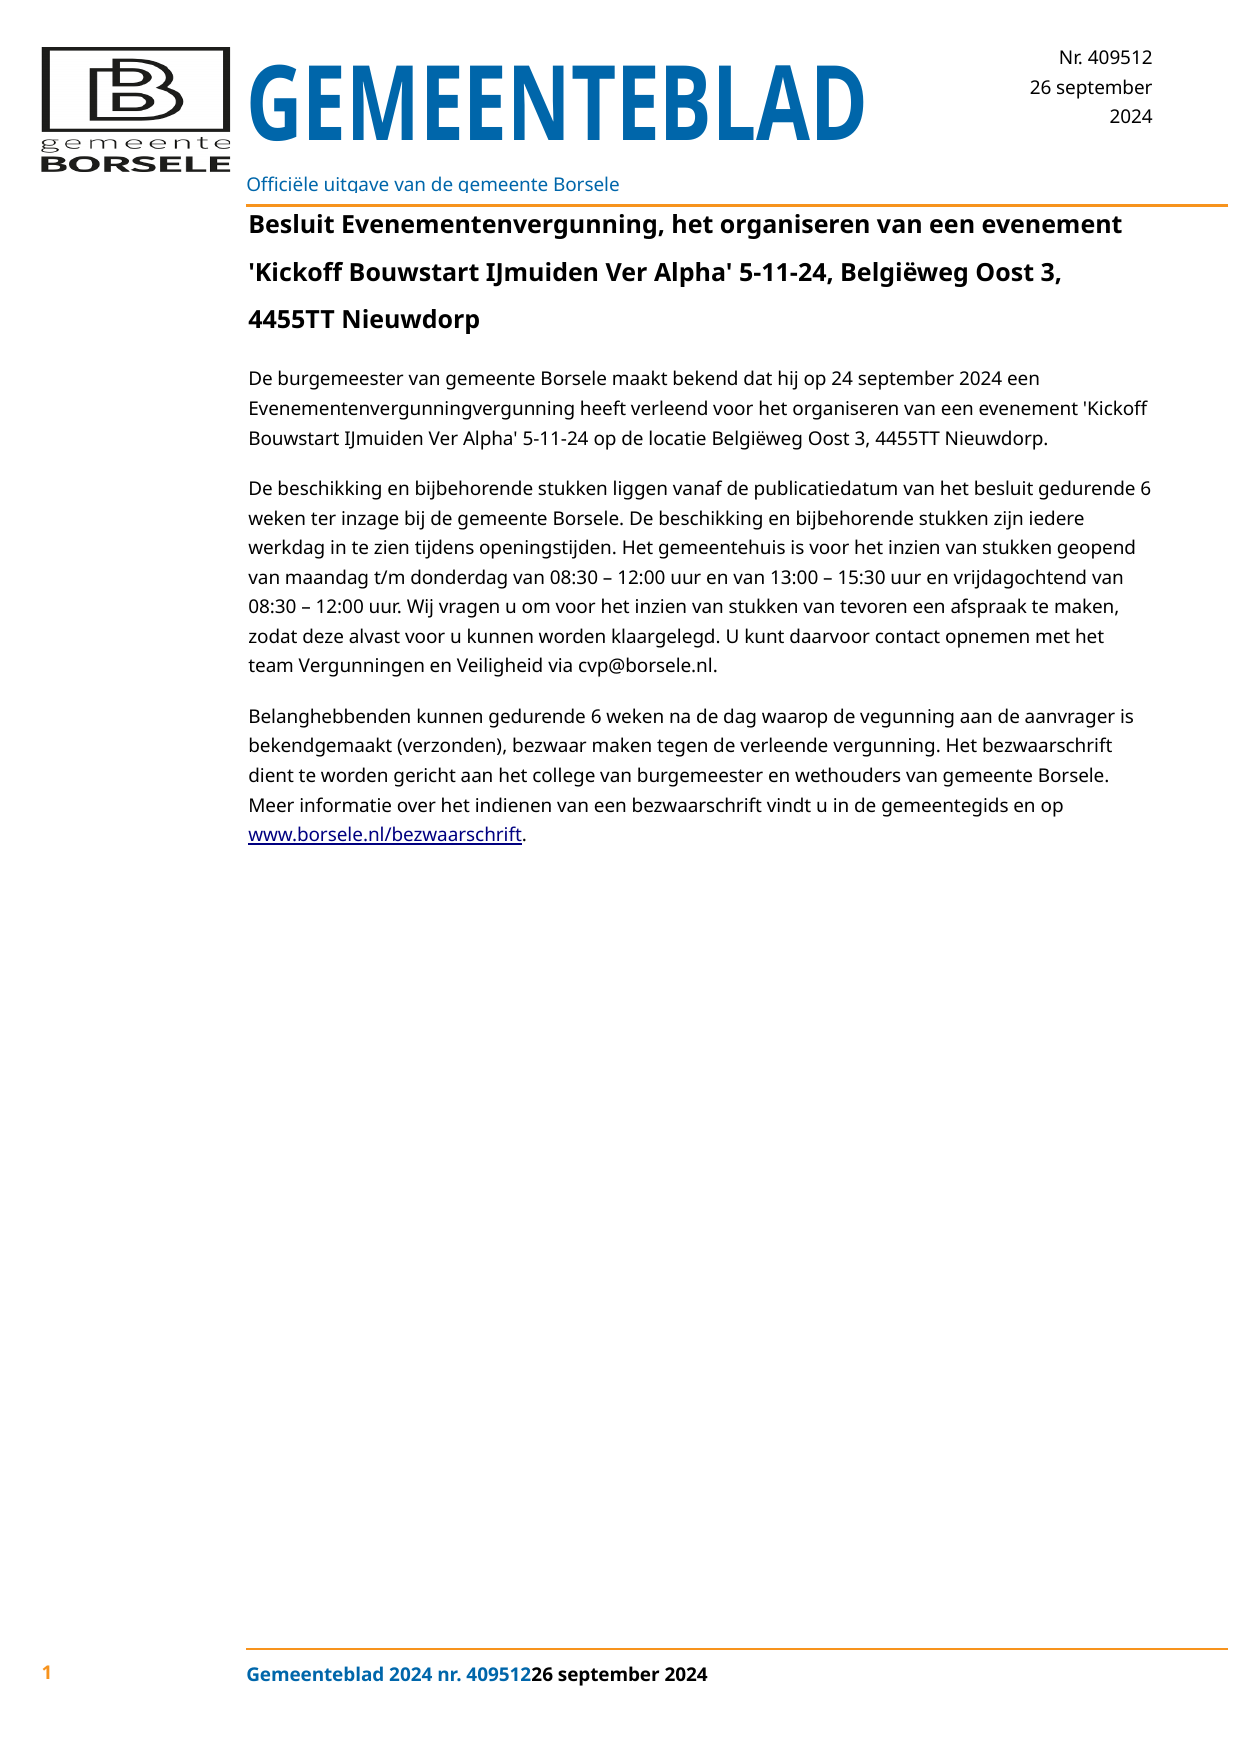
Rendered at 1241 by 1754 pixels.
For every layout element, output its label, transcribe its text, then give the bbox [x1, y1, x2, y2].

text Besluit Evenementenvergunning, het organiseren van een evenement 'Kickoff Bouwstart IJmuiden Ver Alpha' 5-11-24, Belgiëweg Oost 3, 4455TT Nieuwdorp [248, 207, 1152, 336]
text De burgemeester van gemeente Borsele maakt bekend dat hij op 24 september 2024 een Evenementenvergunningvergunning heeft verleend voor het organiseren van een evenement 'Kickoff Bouwstart IJmuiden Ver Alpha' 5-11-24 op de locatie Belgiëweg Oost 3, 4455TT Nieuwdorp. [248, 366, 1152, 450]
picture [41, 47, 231, 172]
text Belanghebbenden kunnen gedurende 6 weken na de dag waarop de vegunning aan de aanvrager is bekendgemaakt (verzonden), bezwaar maken tegen de verleende vergunning. Het bezwaarschrift dient te worden gericht aan het college van burgemeester en wethouders van gemeente Borsele. Meer informatie over het indienen van een bezwaarschrift vindt u in de gemeentegids en op www.borsele.nl/bezwaarschrift. [248, 703, 1152, 847]
text De beschikking en bijbehorende stukken liggen vanaf de publicatiedatum van het besluit gedurende 6 weken ter inzage bij de gemeente Borsele. De beschikking en bijbehorende stukken zijn iedere werkdag in te zien tijdens openingstijden. Het gemeentehuis is voor het inzien van stukken geopend van maandag t/m donderdag van 08:30 – 12:00 uur en van 13:00 – 15:30 uur en vrijdagochtend van 08:30 – 12:00 uur. Wij vragen u om voor het inzien van stukken van tevoren een afspraak te maken, zodat deze alvast voor u kunnen worden klaargelegd. U kunt daarvoor contact opnemen met het team Vergunningen en Veiligheid via cvp@borsele.nl. [248, 475, 1152, 678]
